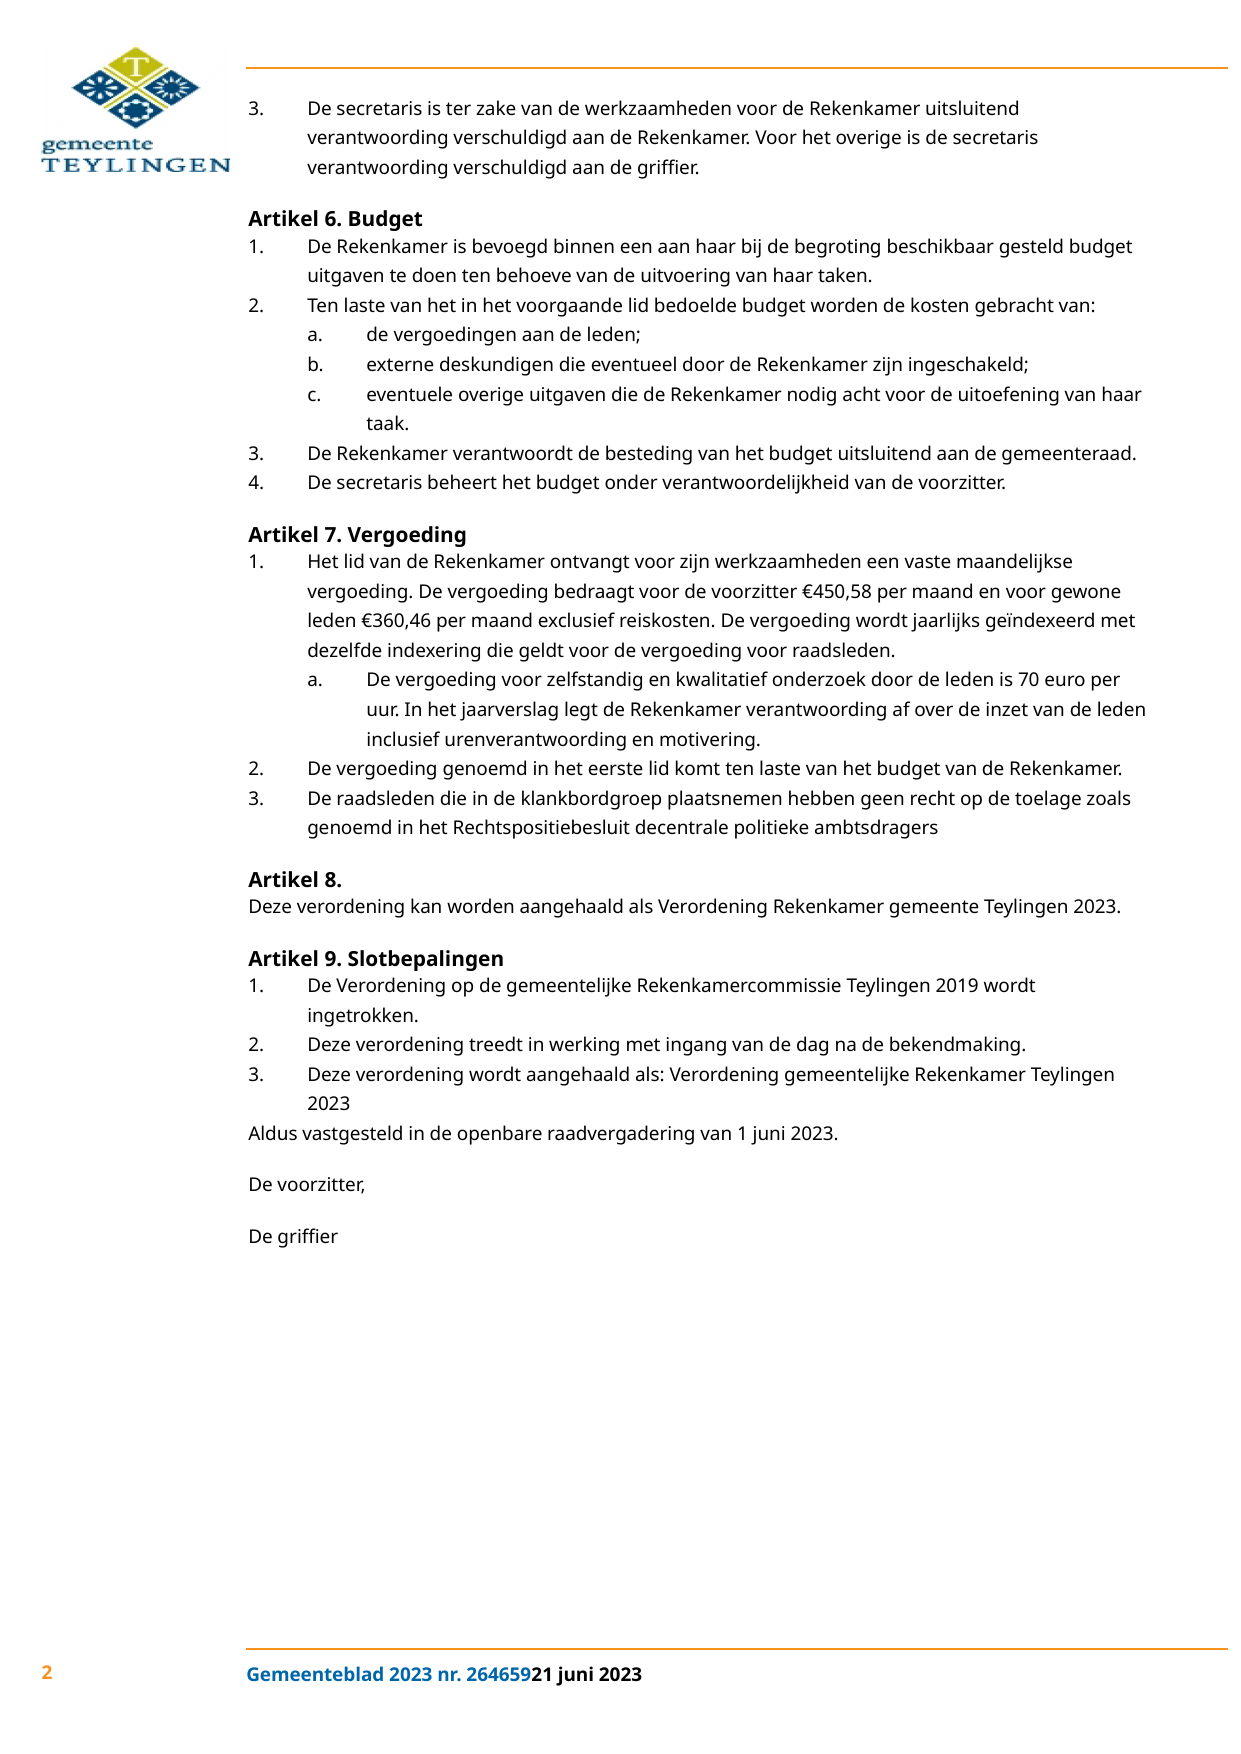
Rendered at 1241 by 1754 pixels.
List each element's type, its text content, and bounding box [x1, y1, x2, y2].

list Deze verordening wordt aangehaald als: Verordening gemeentelijke Rekenkamer Teylingen 2023 [248, 1061, 1152, 1116]
text Artikel 6. Budget [248, 204, 1152, 233]
list De vergoeding voor zelfstandig en kwalitatief onderzoek door de leden is 70 euro per uur. In het jaarverslag legt de Rekenkamer verantwoording af over de inzet van de leden inclusief urenverantwoording en motivering. [307, 667, 1152, 752]
list De secretaris beheert het budget onder verantwoordelijkheid van de voorzitter. [248, 469, 1152, 495]
list De Rekenkamer verantwoordt de besteding van het budget uitsluitend aan de gemeenteraad. [248, 440, 1152, 466]
list De raadsleden die in de klankbordgroep plaatsnemen hebben geen recht op de toelage zoals genoemd in het Rechtspositiebesluit decentrale politieke ambtsdragers [248, 785, 1152, 840]
list eventuele overige uitgaven die de Rekenkamer nodig acht voor de uitoefening van haar taak. [307, 381, 1152, 436]
text Deze verordening kan worden aangehaald als Verordening Rekenkamer gemeente Teylingen 2023. [248, 893, 1152, 919]
list De vergoeding genoemd in het eerste lid komt ten laste van het budget van de Rekenkamer. [248, 755, 1152, 781]
list Ten laste van het in het voorgaande lid bedoelde budget worden de kosten gebracht van: [248, 292, 1152, 318]
text Artikel 7. Vergoeding [248, 520, 1152, 548]
text Artikel 8. [248, 865, 1152, 893]
list De secretaris is ter zake van de werkzaamheden voor de Rekenkamer uitsluitend verantwoording verschuldigd aan de Rekenkamer. Voor het overige is de secretaris verantwoording verschuldigd aan de griffier. [248, 95, 1152, 180]
text Artikel 9. Slotbepalingen [248, 944, 1152, 972]
list De Rekenkamer is bevoegd binnen een aan haar bij de begroting beschikbaar gesteld budget uitgaven te doen ten behoeve van de uitvoering van haar taken. [248, 233, 1152, 288]
list de vergoedingen aan de leden; [307, 322, 1152, 347]
text De griffier [248, 1223, 1152, 1249]
picture [41, 47, 231, 172]
text Aldus vastgesteld in de openbare raadvergadering van 1 juni 2023. [248, 1120, 1152, 1146]
list Het lid van de Rekenkamer ontvangt voor zijn werkzaamheden een vaste maandelijkse vergoeding. De vergoeding bedraagt voor de voorzitter €450,58 per maand en voor gewone leden €360,46 per maand exclusief reiskosten. De vergoeding wordt jaarlijks geïndexeerd met dezelfde indexering die geldt voor de vergoeding voor raadsleden. [248, 548, 1152, 663]
list De Verordening op de gemeentelijke Rekenkamercommissie Teylingen 2019 wordt ingetrokken. [248, 972, 1152, 1028]
text De voorzitter, [248, 1172, 1152, 1197]
list externe deskundigen die eventueel door de Rekenkamer zijn ingeschakeld; [307, 351, 1152, 377]
list Deze verordening treedt in werking met ingang van de dag na de bekendmaking. [248, 1031, 1152, 1057]
